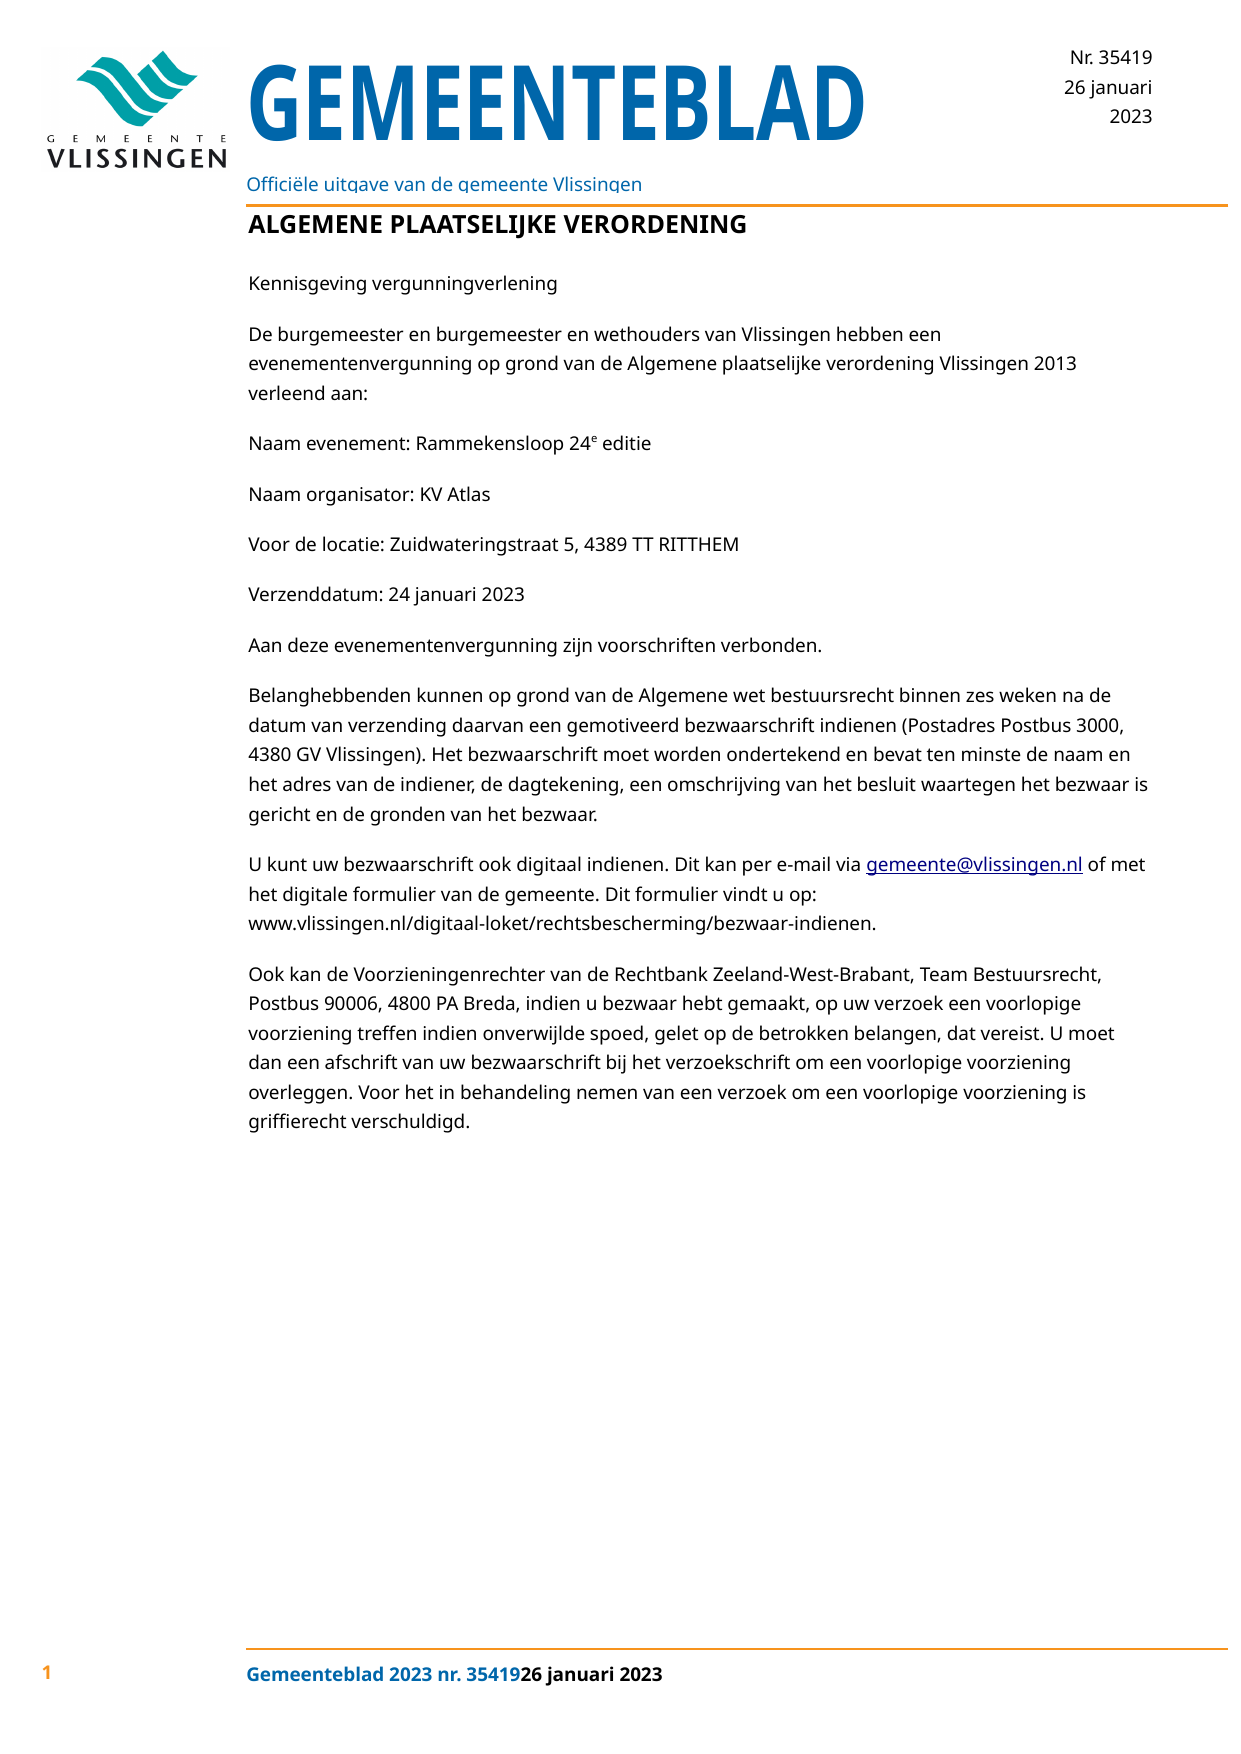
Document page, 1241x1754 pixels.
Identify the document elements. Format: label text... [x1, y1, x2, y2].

text U kunt uw bezwaarschrift ook digitaal indienen. Dit kan per e-mail via gemeente@vlissingen.nl of met het digitale formulier van de gemeente. Dit formulier vindt u op: www.vlissingen.nl/digitaal-loket/rechtsbescherming/bezwaar-indienen. [248, 851, 1152, 936]
text Ook kan de Voorzieningenrechter van de Rechtbank Zeeland-West-Brabant, Team Bestuursrecht, Postbus 90006, 4800 PA Breda, indien u bezwaar hebt gemaakt, op uw verzoek een voorlopige voorziening treffen indien onverwijlde spoed, gelet op de betrokken belangen, dat vereist. U moet dan een afschrift van uw bezwaarschrift bij het verzoekschrift om een voorlopige voorziening overleggen. Voor het in behandeling nemen van een verzoek om een voorlopige voorziening is griffierecht verschuldigd. [248, 961, 1152, 1134]
text Kennisgeving vergunningverlening [248, 270, 1152, 296]
text Aan deze evenementenvergunning zijn voorschriften verbonden. [248, 632, 1152, 658]
text Belanghebbenden kunnen op grond van de Algemene wet bestuursrecht binnen zes weken na de datum van verzending daarvan een gemotiveerd bezwaarschrift indienen (Postadres Postbus 3000, 4380 GV Vlissingen). Het bezwaarschrift moet worden ondertekend en bevat ten minste de naam en het adres van de indiener, de dagtekening, een omschrijving van het besluit waartegen het bezwaar is gericht en de gronden van het bezwaar. [248, 682, 1152, 826]
text Naam evenement: Rammekensloop 24e editie [248, 430, 1152, 456]
picture [41, 47, 231, 172]
text Verzenddatum: 24 januari 2023 [248, 582, 1152, 607]
text Voor de locatie: Zuidwateringstraat 5, 4389 TT RITTHEM [248, 531, 1152, 557]
text De burgemeester en burgemeester en wethouders van Vlissingen hebben een evenementenvergunning op grond van de Algemene plaatselijke verordening Vlissingen 2013 verleend aan: [248, 321, 1152, 406]
text Naam organisator: KV Atlas [248, 481, 1152, 506]
text ALGEMENE PLAATSELIJKE VERORDENING [248, 207, 1152, 241]
